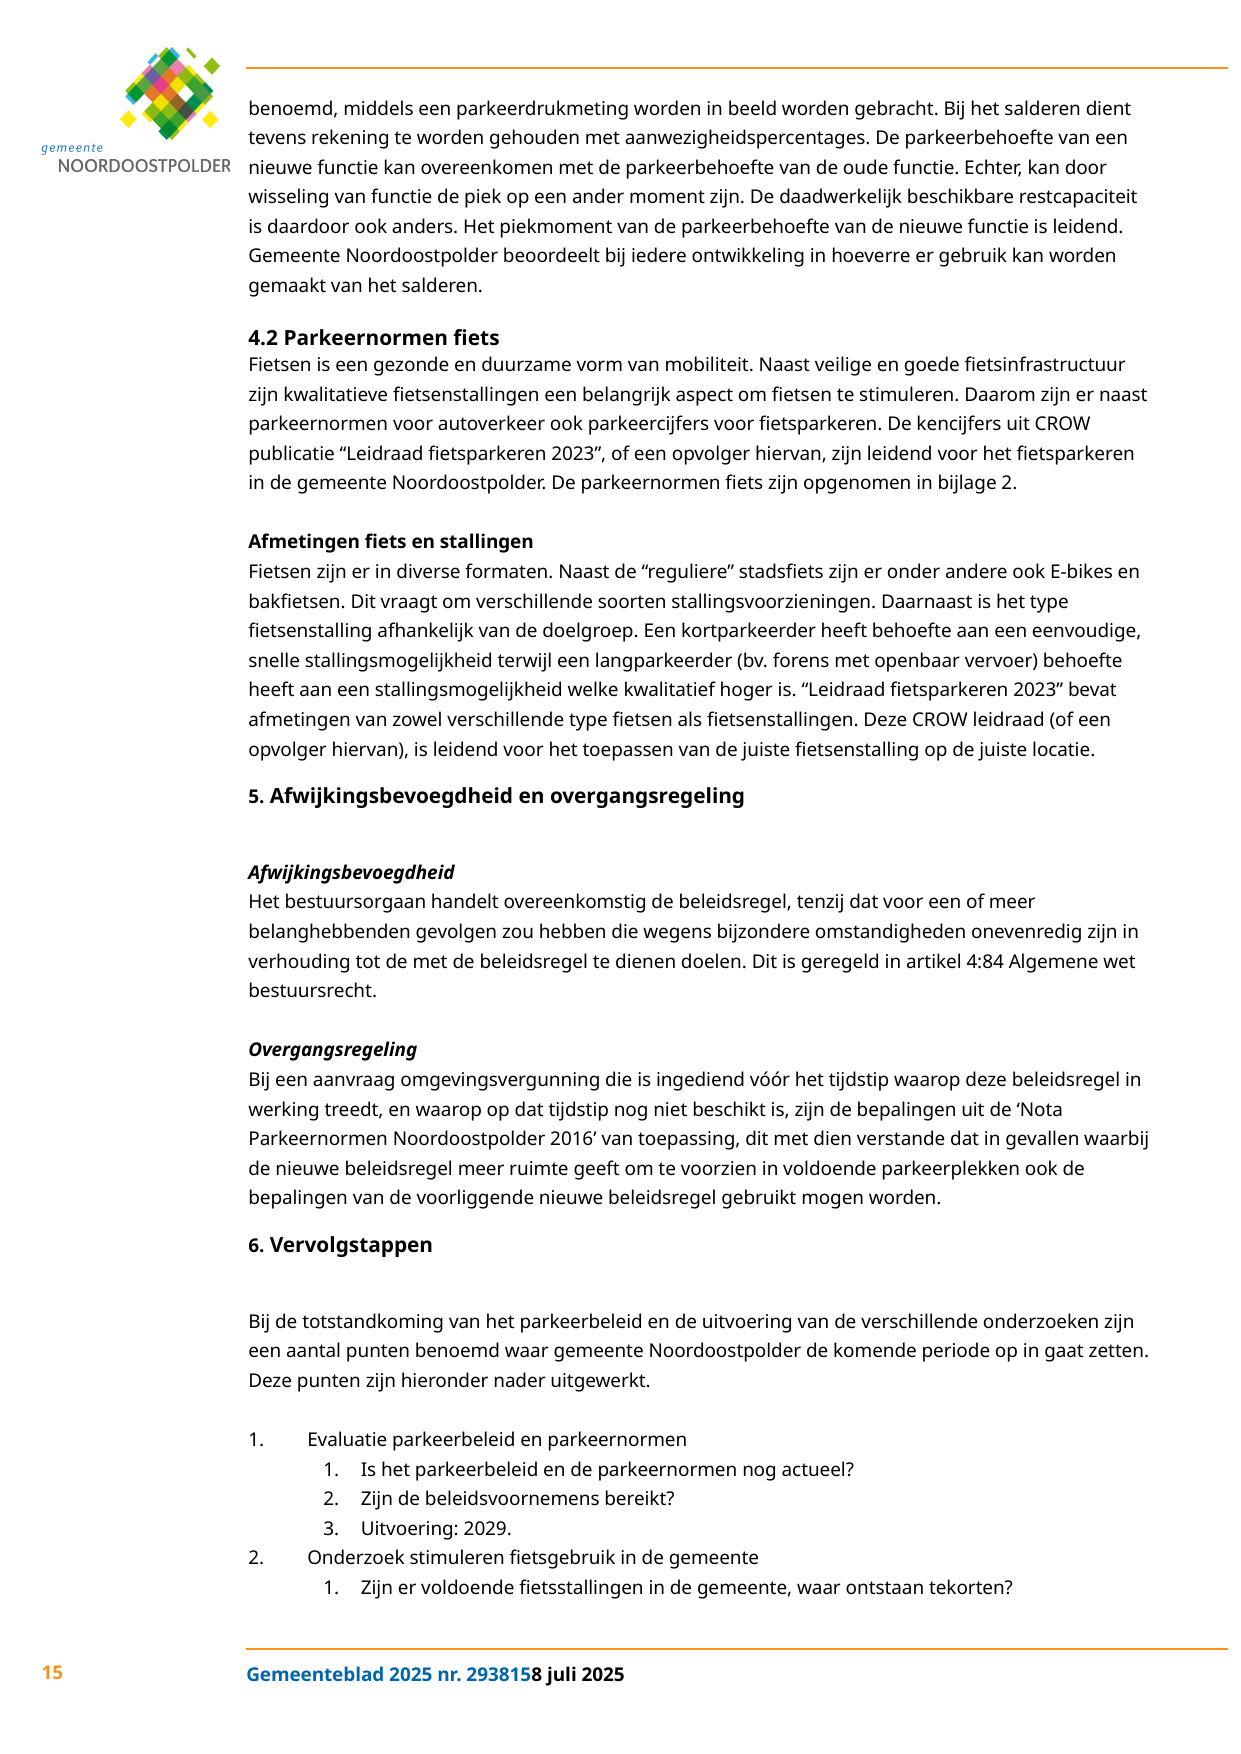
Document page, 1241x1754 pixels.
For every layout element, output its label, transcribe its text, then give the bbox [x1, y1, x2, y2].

text Fietsen is een gezonde en duurzame vorm van mobiliteit. Naast veilige en goede fietsinfrastructuur zijn kwalitatieve fietsenstallingen een belangrijk aspect om fietsen te stimuleren. Daarom zijn er naast parkeernormen voor autoverkeer ook parkeercijfers voor fietsparkeren. De kencijfers uit CROW publicatie “Leidraad fietsparkeren 2023”, of een opvolger hiervan, zijn leidend voor het fietsparkeren in de gemeente Noordoostpolder. De parkeernormen fiets zijn opgenomen in bijlage 2. [248, 351, 1152, 495]
list Zijn de beleidsvoornemens bereikt? [323, 1485, 1152, 1511]
list Is het parkeerbeleid en de parkeernormen nog actueel? [323, 1456, 1152, 1481]
text Gemeente Noordoostpolder beoordeelt bij iedere ontwikkeling in hoeverre er gebruik kan worden gemaakt van het salderen. [248, 243, 1152, 298]
text 4.2 Parkeernormen fiets [248, 323, 1152, 351]
text Het bestuursorgaan handelt overeenkomstig de beleidsregel, tenzij dat voor een of meer belanghebbenden gevolgen zou hebben die wegens bijzondere omstandigheden onevenredig zijn in verhouding tot de met de beleidsregel te dienen doelen. Dit is geregeld in artikel 4:84 Algemene wet bestuursrecht. [248, 889, 1152, 1003]
text 6. Vervolgstappen [248, 1230, 1152, 1258]
text Afwijkingsbevoegdheid [248, 859, 1152, 885]
list Onderzoek stimuleren fietsgebruik in de gemeente [248, 1544, 1152, 1570]
text Bij een aanvraag omgevingsvergunning die is ingediend vóór het tijdstip waarop deze beleidsregel in werking treedt, en waarop op dat tijdstip nog niet beschikt is, zijn de bepalingen uit de ‘Nota Parkeernormen Noordoostpolder 2016’ van toepassing, dit met dien verstande dat in gevallen waarbij de nieuwe beleidsregel meer ruimte geeft om te voorzien in voldoende parkeerplekken ook de bepalingen van de voorliggende nieuwe beleidsregel gebruikt mogen worden. [248, 1066, 1152, 1210]
list Evaluatie parkeerbeleid en parkeernormen [248, 1426, 1152, 1452]
list Zijn er voldoende fietsstallingen in de gemeente, waar ontstaan tekorten? [323, 1574, 1152, 1600]
text Overgangsregeling [248, 1037, 1152, 1062]
text Fietsen zijn er in diverse formaten. Naast de “reguliere” stadsfiets zijn er onder andere ook E-bikes en bakfietsen. Dit vraagt om verschillende soorten stallingsvoorzieningen. Daarnaast is het type fietsenstalling afhankelijk van de doelgroep. Een kortparkeerder heeft behoefte aan een eenvoudige, snelle stallingsmogelijkheid terwijl een langparkeerder (bv. forens met openbaar vervoer) behoefte heeft aan een stallingsmogelijkheid welke kwalitatief hoger is. “Leidraad fietsparkeren 2023” bevat afmetingen van zowel verschillende type fietsen als fietsenstallingen. Deze CROW leidraad (of een opvolger hiervan), is leidend voor het toepassen van de juiste fietsenstalling op de juiste locatie. [248, 558, 1152, 761]
picture [41, 47, 231, 172]
text benoemd, middels een parkeerdrukmeting worden in beeld worden gebracht. Bij het salderen dient tevens rekening te worden gehouden met aanwezigheidspercentages. De parkeerbehoefte van een nieuwe functie kan overeenkomen met de parkeerbehoefte van de oude functie. Echter, kan door wisseling van functie de piek op een ander moment zijn. De daadwerkelijk beschikbare restcapaciteit is daardoor ook anders. Het piekmoment van de parkeerbehoefte van de nieuwe functie is leidend. [248, 95, 1152, 239]
text 5. Afwijkingsbevoegdheid en overgangsregeling [248, 781, 1152, 810]
text Afmetingen fiets en stallingen [248, 529, 1152, 554]
list Uitvoering: 2029. [323, 1515, 1152, 1541]
text Bij de totstandkoming van het parkeerbeleid en de uitvoering van de verschillende onderzoeken zijn een aantal punten benoemd waar gemeente Noordoostpolder de komende periode op in gaat zetten. Deze punten zijn hieronder nader uitgewerkt. [248, 1308, 1152, 1393]
